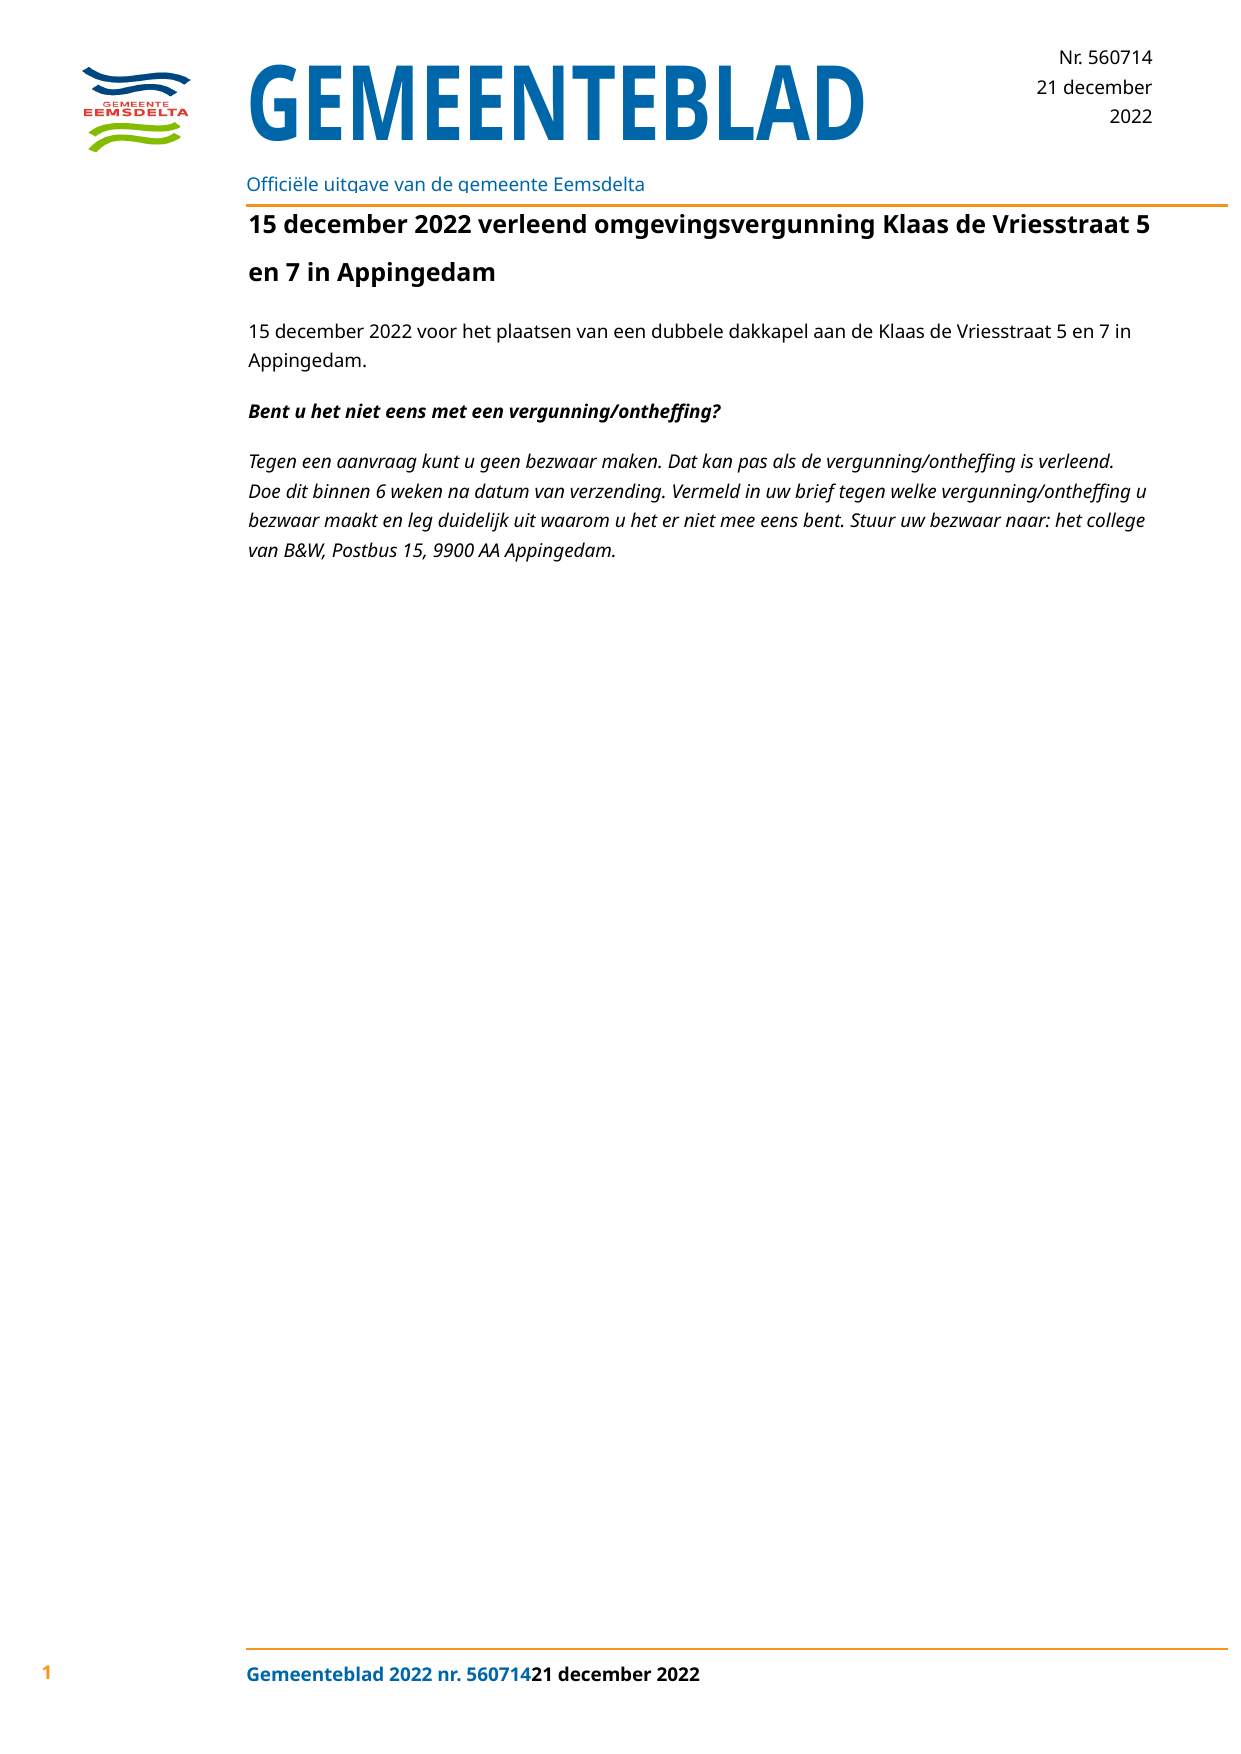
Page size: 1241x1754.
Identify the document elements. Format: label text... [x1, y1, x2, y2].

picture [41, 47, 231, 172]
text Bent u het niet eens met een vergunning/ontheffing? [248, 398, 1152, 424]
text Tegen een aanvraag kunt u geen bezwaar maken. Dat kan pas als de vergunning/ontheffing is verleend. Doe dit binnen 6 weken na datum van verzending. Vermeld in uw brief tegen welke vergunning/ontheffing u bezwaar maakt en leg duidelijk uit waarom u het er niet mee eens bent. Stuur uw bezwaar naar: het college van B&W, Postbus 15, 9900 AA Appingedam. [248, 448, 1152, 563]
text 15 december 2022 voor het plaatsen van een dubbele dakkapel aan de Klaas de Vriesstraat 5 en 7 in Appingedam. [248, 318, 1152, 373]
text 15 december 2022 verleend omgevingsvergunning Klaas de Vriesstraat 5 en 7 in Appingedam [248, 207, 1152, 288]
